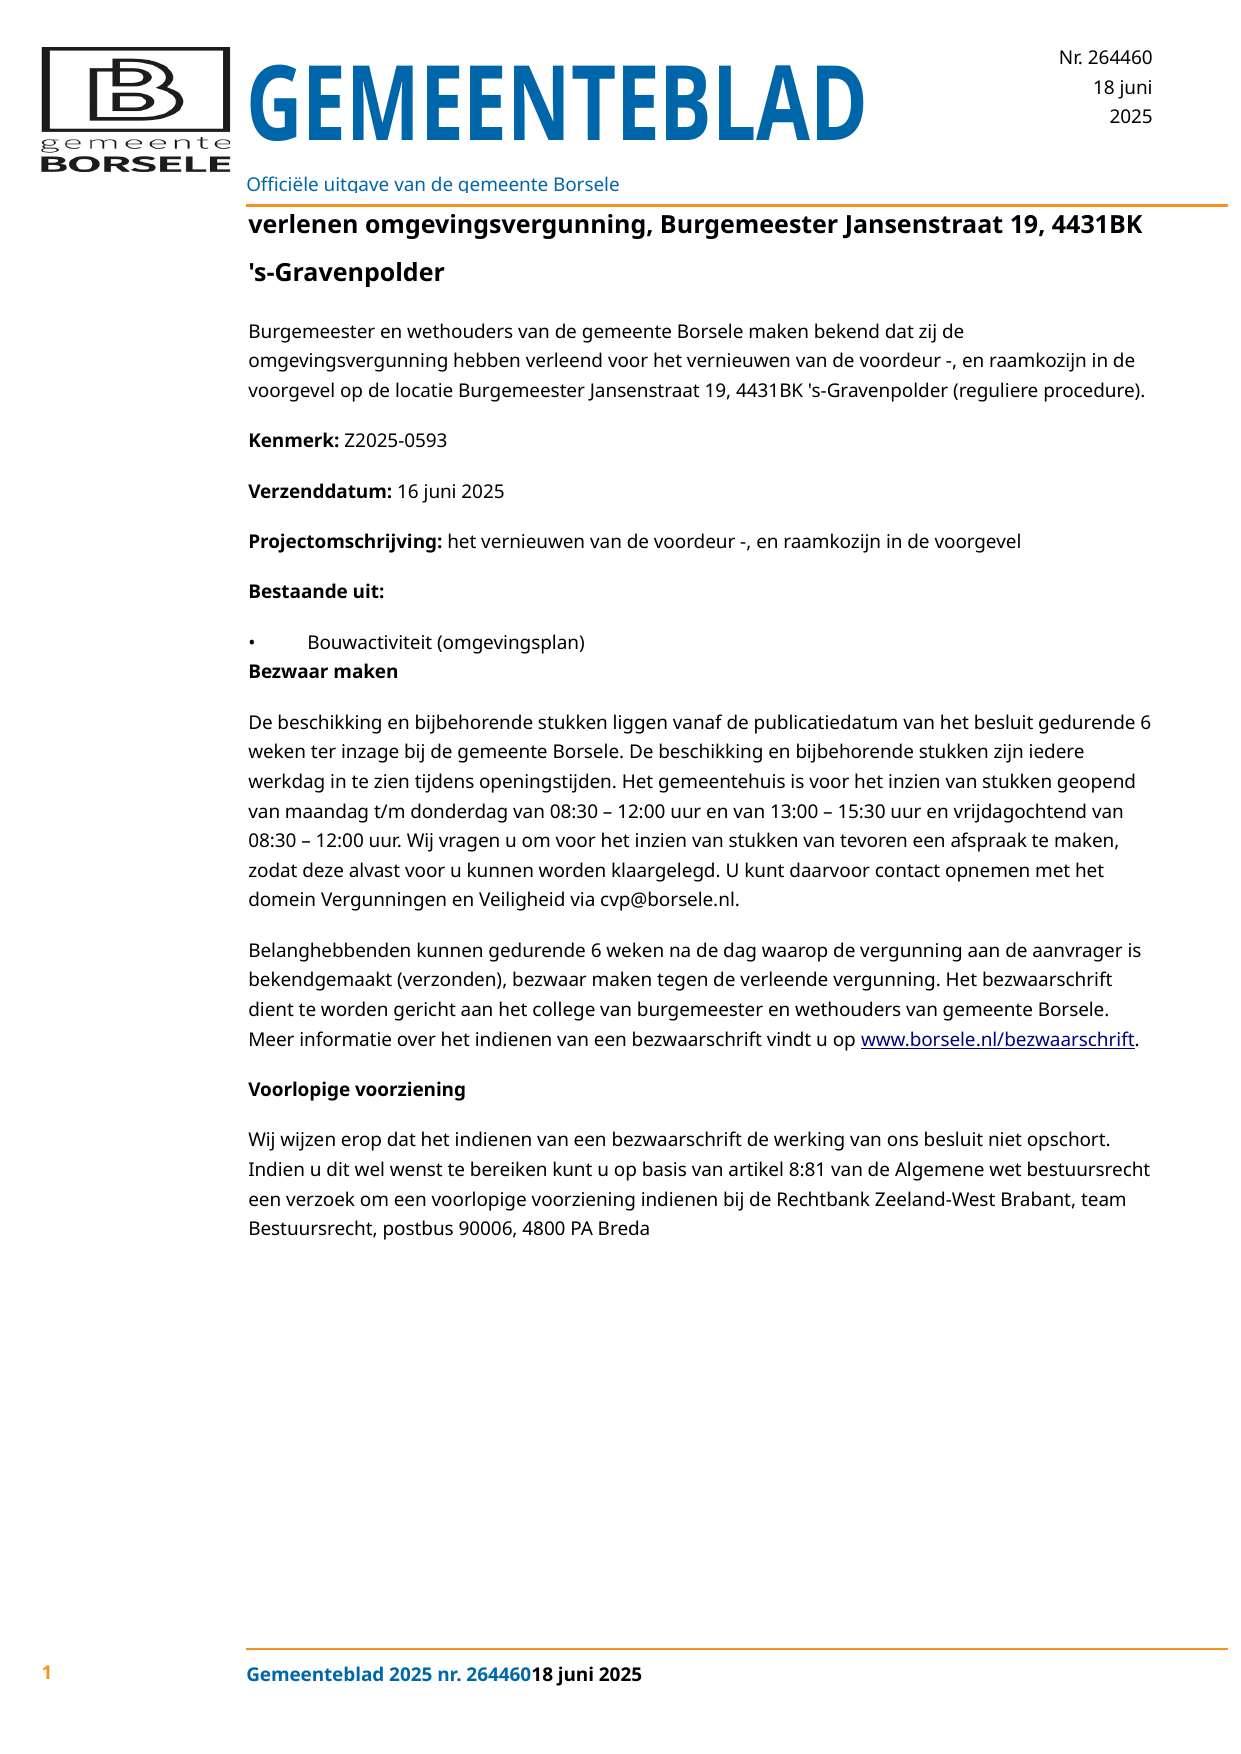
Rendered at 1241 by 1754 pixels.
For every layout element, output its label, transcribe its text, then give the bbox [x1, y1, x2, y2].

text Verzenddatum: 16 juni 2025 [248, 478, 1152, 504]
text De beschikking en bijbehorende stukken liggen vanaf de publicatiedatum van het besluit gedurende 6 weken ter inzage bij de gemeente Borsele. De beschikking en bijbehorende stukken zijn iedere werkdag in te zien tijdens openingstijden. Het gemeentehuis is voor het inzien van stukken geopend van maandag t/m donderdag van 08:30 – 12:00 uur en van 13:00 – 15:30 uur en vrijdagochtend van 08:30 – 12:00 uur. Wij vragen u om voor het inzien van stukken van tevoren een afspraak te maken, zodat deze alvast voor u kunnen worden klaargelegd. U kunt daarvoor contact opnemen met het domein Vergunningen en Veiligheid via cvp@borsele.nl. [248, 709, 1152, 912]
text Bestaande uit: [248, 579, 1152, 604]
text Projectomschrijving: het vernieuwen van de voordeur -, en raamkozijn in de voorgevel [248, 528, 1152, 554]
picture [41, 47, 231, 172]
text verlenen omgevingsvergunning, Burgemeester Jansenstraat 19, 4431BK 's-Gravenpolder [248, 207, 1152, 288]
list Bouwactiviteit (omgevingsplan) [248, 629, 1152, 655]
text Kenmerk: Z2025-0593 [248, 427, 1152, 453]
text Voorlopige voorziening [248, 1076, 1152, 1102]
text Belanghebbenden kunnen gedurende 6 weken na de dag waarop de vergunning aan de aanvrager is bekendgemaakt (verzonden), bezwaar maken tegen de verleende vergunning. Het bezwaarschrift dient te worden gericht aan het college van burgemeester en wethouders van gemeente Borsele. Meer informatie over het indienen van een bezwaarschrift vindt u op www.borsele.nl/bezwaarschrift. [248, 937, 1152, 1052]
text Bezwaar maken [248, 659, 1152, 684]
text Wij wijzen erop dat het indienen van een bezwaarschrift de werking van ons besluit niet opschort. Indien u dit wel wenst te bereiken kunt u op basis van artikel 8:81 van de Algemene wet bestuursrecht een verzoek om een voorlopige voorziening indienen bij de Rechtbank Zeeland-West Brabant, team Bestuursrecht, postbus 90006, 4800 PA Breda [248, 1127, 1152, 1241]
text Burgemeester en wethouders van de gemeente Borsele maken bekend dat zij de omgevingsvergunning hebben verleend voor het vernieuwen van de voordeur -, en raamkozijn in de voorgevel op de locatie Burgemeester Jansenstraat 19, 4431BK 's-Gravenpolder (reguliere procedure). [248, 318, 1152, 403]
